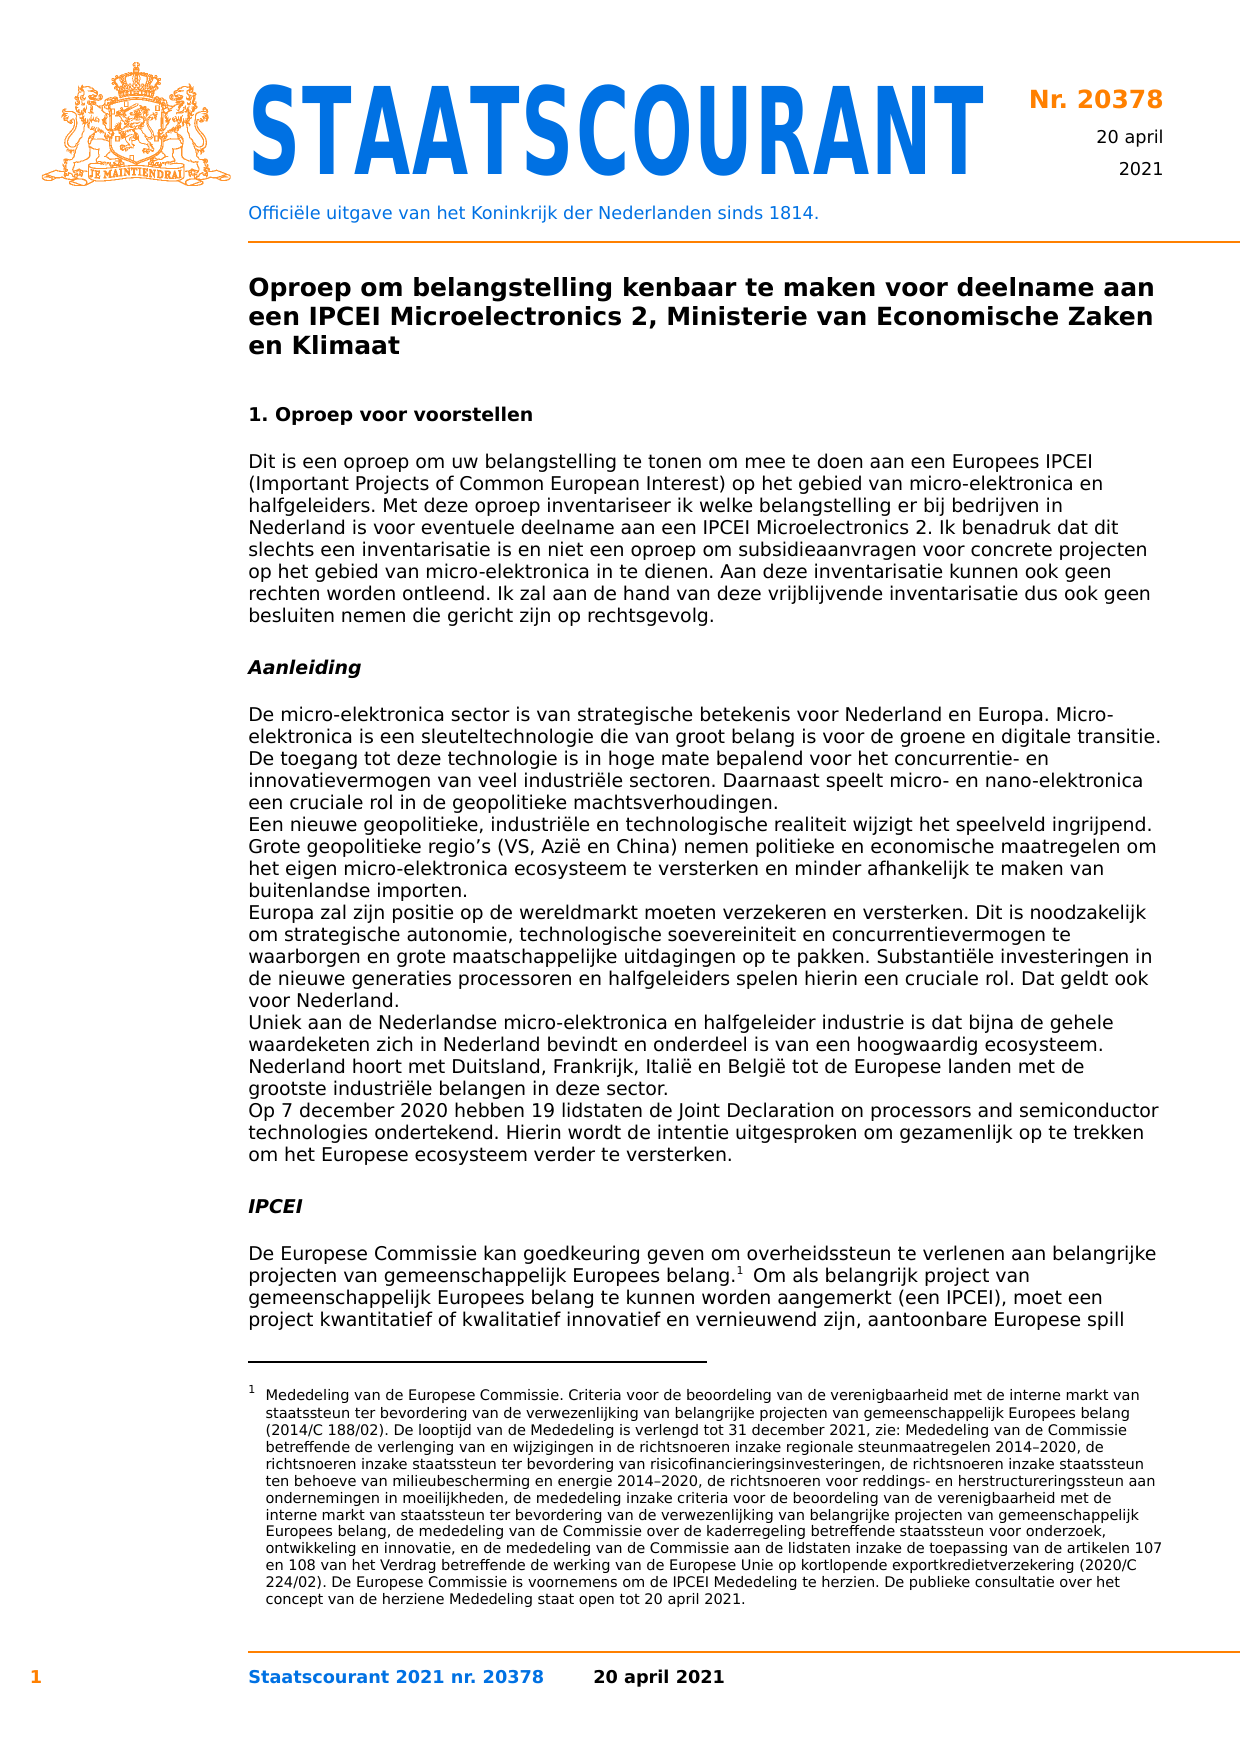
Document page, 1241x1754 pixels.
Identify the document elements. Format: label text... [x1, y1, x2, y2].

table_header STAATSCOURANT [248, 62, 998, 203]
text De Europese Commissie kan goedkeuring geven om overheidssteun te verlenen aan belangrijke projecten van gemeenschappelijk Europees belang. Om als belangrijk project van gemeenschappelijk Europees belang te kunnen worden aangemerkt (een IPCEI), moet een project kwantitatief of kwalitatief innovatief en vernieuwend zijn, aantoonbare Europese spill [248, 1243, 1163, 1331]
text Mededeling van de Europese Commissie. Criteria voor de beoordeling van de verenigbaarheid met de interne markt van staatssteun ter bevordering van de verwezenlijking van belangrijke projecten van gemeenschappelijk Europees belang (2014/C 188/02). De looptijd van de Mededeling is verlengd tot 31 december 2021, zie: Mededeling van de Commissie betreffende de verlenging van en wijzigingen in de richtsnoeren inzake regionale steunmaatregelen 2014–2020, de richtsnoeren inzake staatssteun ter bevordering van risicofinancieringsinvesteringen, de richtsnoeren inzake staatssteun ten behoeve van milieubescherming en energie 2014–2020, de richtsnoeren voor reddings- en herstructureringssteun aan ondernemingen in moeilijkheden, de mededeling inzake criteria voor de beoordeling van de verenigbaarheid met de interne markt van staatssteun ter bevordering van de verwezenlijking van belangrijke projecten van gemeenschappelijk Europees belang, de mededeling van de Commissie over de kaderregeling betreffende staatssteun voor onderzoek, ontwikkeling en innovatie, en de mededeling van de Commissie aan de lidstaten inzake de toepassing van de artikelen 107 en 108 van het Verdrag betreffende de werking van de Europese Unie op kortlopende exportkredietverzekering (2020/C 224/02). De Europese Commissie is voornemens om de IPCEI Mededeling te herzien. De publieke consultatie over het concept van de herziene Mededeling staat open tot 20 april 2021. [248, 1383, 1163, 1608]
text Een nieuwe geopolitieke, industriële en technologische realiteit wijzigt het speelveld ingrijpend. Grote geopolitieke regio’s (VS, Azië en China) nemen politieke en economische maatregelen om het eigen micro-elektronica ecosysteem te versterken en minder afhankelijk te maken van buitenlandse importen. [248, 814, 1163, 902]
subtitle 1. Oproep voor voorstellen [248, 404, 1163, 426]
table_cell Officiële uitgave van het Koninkrijk der Nederlanden sinds 1814. [248, 203, 1240, 241]
text De micro-elektronica sector is van strategische betekenis voor Nederland en Europa. Micro-elektronica is een sleuteltechnologie die van groot belang is voor de groene en digitale transitie. De toegang tot deze technologie is in hoge mate bepalend voor het concurrentie- en innovatievermogen van veel industriële sectoren. Daarnaast speelt micro- en nano-elektronica een cruciale rol in de geopolitieke machtsverhoudingen. [248, 704, 1163, 814]
picture [41, 62, 231, 186]
text Uniek aan de Nederlandse micro-elektronica en halfgeleider industrie is dat bijna de gehele waardeketen zich in Nederland bevindt en onderdeel is van een hoogwaardig ecosysteem. Nederland hoort met Duitsland, Frankrijk, Italië en België tot de Europese landen met de grootste industriële belangen in deze sector. [248, 1012, 1163, 1100]
table_cell 20 april [998, 121, 1240, 153]
table_header [25, 62, 248, 241]
subtitle Oproep om belangstelling kenbaar te maken voor deelname aan een IPCEI Microelectronics 2, Ministerie van Economische Zaken en Klimaat [248, 273, 1163, 361]
text Op 7 december 2020 hebben 19 lidstaten de Joint Declaration on processors and semiconductor technologies ondertekend. Hierin wordt de intentie uitgesproken om gezamenlijk op te trekken om het Europese ecosysteem verder te versterken. [248, 1100, 1163, 1166]
subtitle IPCEI [248, 1196, 1163, 1218]
subtitle Aanleiding [248, 657, 1163, 679]
text Dit is een oproep om uw belangstelling te tonen om mee te doen aan een Europees IPCEI (Important Projects of Common European Interest) op het gebied van micro-elektronica en halfgeleiders. Met deze oproep inventariseer ik welke belangstelling er bij bedrijven in Nederland is voor eventuele deelname aan een IPCEI Microelectronics 2. Ik benadruk dat dit slechts een inventarisatie is en niet een oproep om subsidieaanvragen voor concrete projecten op het gebied van micro-elektronica in te dienen. Aan deze inventarisatie kunnen ook geen rechten worden ontleend. Ik zal aan de hand van deze vrijblijvende inventarisatie dus ook geen besluiten nemen die gericht zijn op rechtsgevolg. [248, 451, 1163, 627]
text Europa zal zijn positie op de wereldmarkt moeten verzekeren en versterken. Dit is noodzakelijk om strategische autonomie, technologische soevereiniteit en concurrentievermogen te waarborgen en grote maatschappelijke uitdagingen op te pakken. Substantiële investeringen in de nieuwe generaties processoren en halfgeleiders spelen hierin een cruciale rol. Dat geldt ook voor Nederland. [248, 902, 1163, 1012]
table_header Nr. 20378 [998, 62, 1240, 121]
table_cell 2021 [998, 153, 1240, 203]
